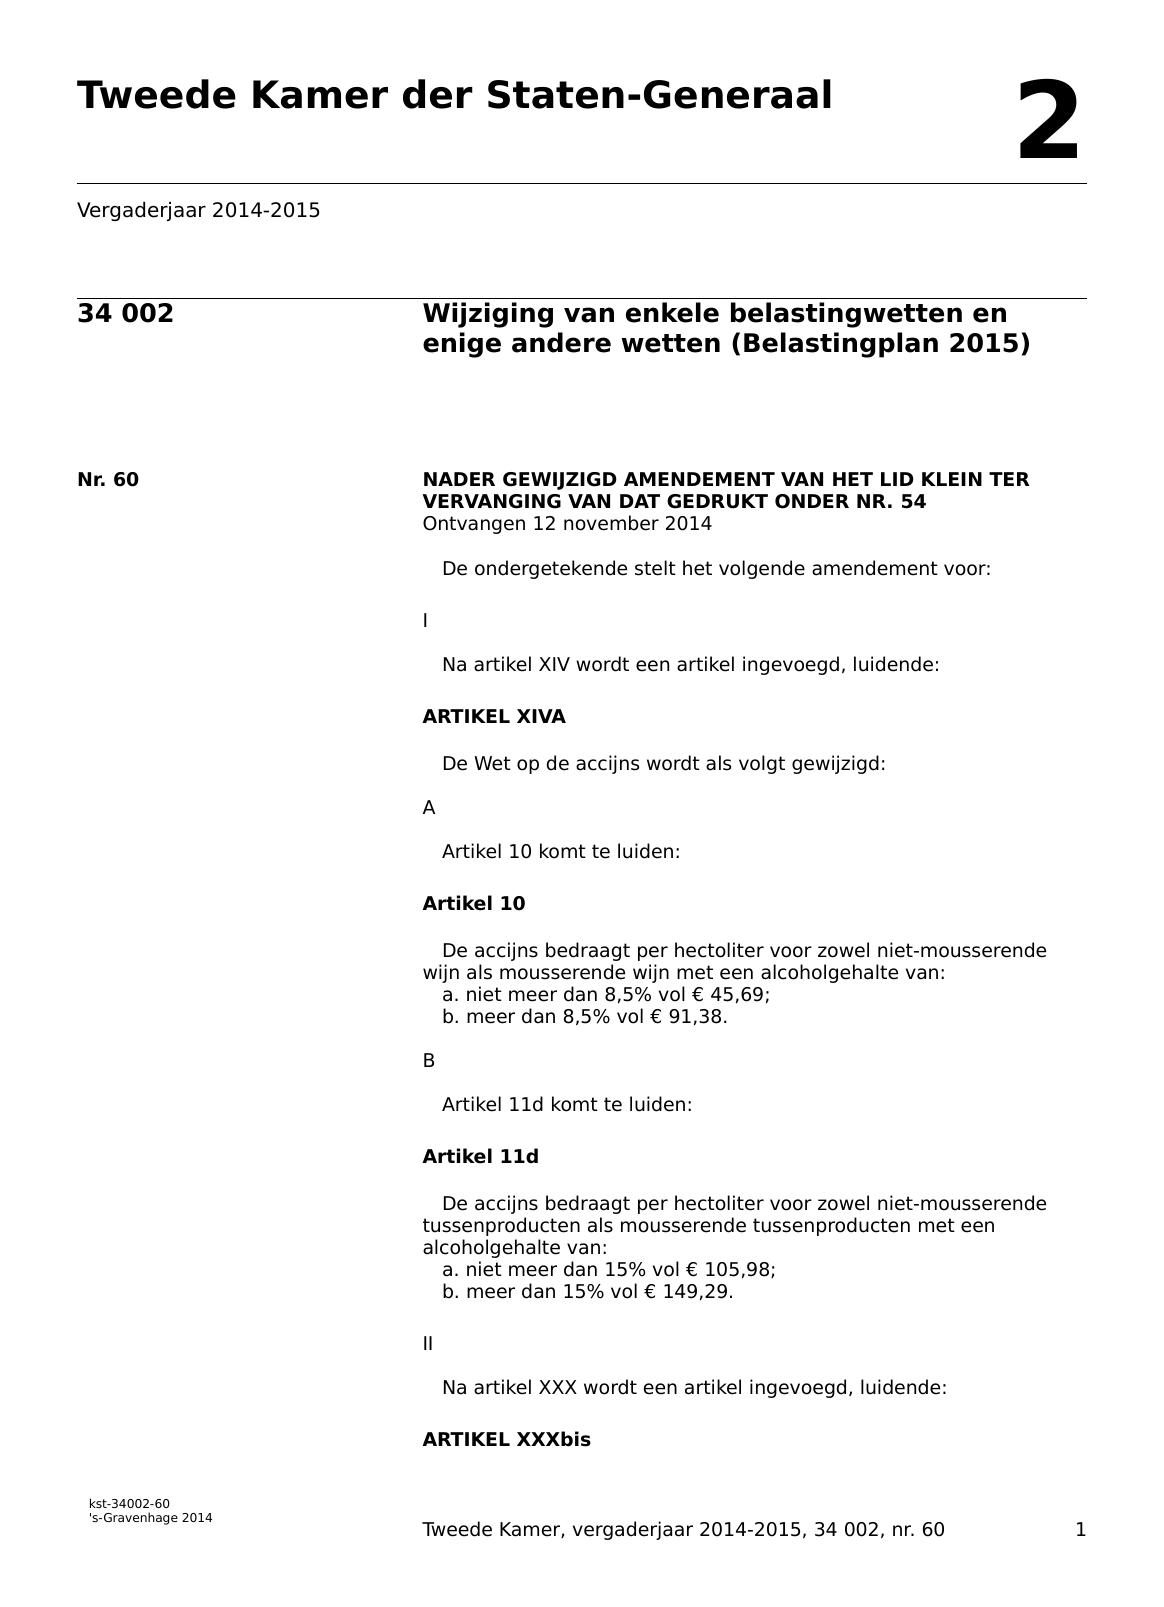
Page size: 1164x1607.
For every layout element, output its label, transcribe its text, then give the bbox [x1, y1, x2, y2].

text 's-Gravenhage 2014 [88, 1511, 323, 1525]
table_header Tweede Kamer der Staten-Generaal [77, 59, 886, 183]
text a. niet meer dan 15% vol € 105,98; [422, 1259, 1087, 1281]
text A [422, 797, 1087, 819]
text B [422, 1050, 1087, 1072]
text Na artikel XIV wordt een artikel ingevoegd, luidende: [422, 654, 1087, 676]
text b. meer dan 8,5% vol € 91,38. [422, 1006, 1087, 1028]
text De accijns bedraagt per hectoliter voor zowel niet-mousserende tussenproducten als mousserende tussenproducten met een alcoholgehalte van: [422, 1193, 1087, 1259]
table_header 2 [886, 59, 1087, 183]
text De Wet op de accijns wordt als volgt gewijzigd: [422, 753, 1087, 774]
text Ontvangen 12 november 2014 [422, 513, 1087, 535]
subtitle Artikel 10 [422, 893, 1087, 915]
text De ondergetekende stelt het volgende amendement voor: [422, 557, 1087, 579]
subtitle I [422, 609, 1087, 631]
subtitle ARTIKEL XIVA [422, 706, 1087, 728]
subtitle 34 002 Wijziging van enkele belastingwetten en enige andere wetten (Belastingplan 2015) [77, 299, 1087, 358]
text De accijns bedraagt per hectoliter voor zowel niet-mousserende wijn als mousserende wijn met een alcoholgehalte van: [422, 940, 1087, 984]
subtitle ARTIKEL XXXbis [422, 1429, 1087, 1451]
text Artikel 11d komt te luiden: [422, 1094, 1087, 1116]
subtitle Artikel 11d [422, 1146, 1087, 1168]
text Na artikel XXX wordt een artikel ingevoegd, luidende: [422, 1377, 1087, 1399]
text kst-34002-60 [88, 1497, 323, 1511]
subtitle II [422, 1333, 1087, 1355]
text b. meer dan 15% vol € 149,29. [422, 1281, 1087, 1303]
subtitle Nr. 60 NADER GEWIJZIGD AMENDEMENT VAN HET LID KLEIN TER VERVANGING VAN DAT GEDRUKT ONDER NR. 54 [77, 469, 1087, 513]
text Artikel 10 komt te luiden: [422, 841, 1087, 863]
text a. niet meer dan 8,5% vol € 45,69; [422, 984, 1087, 1006]
table_cell Vergaderjaar 2014-2015 [77, 184, 1087, 298]
